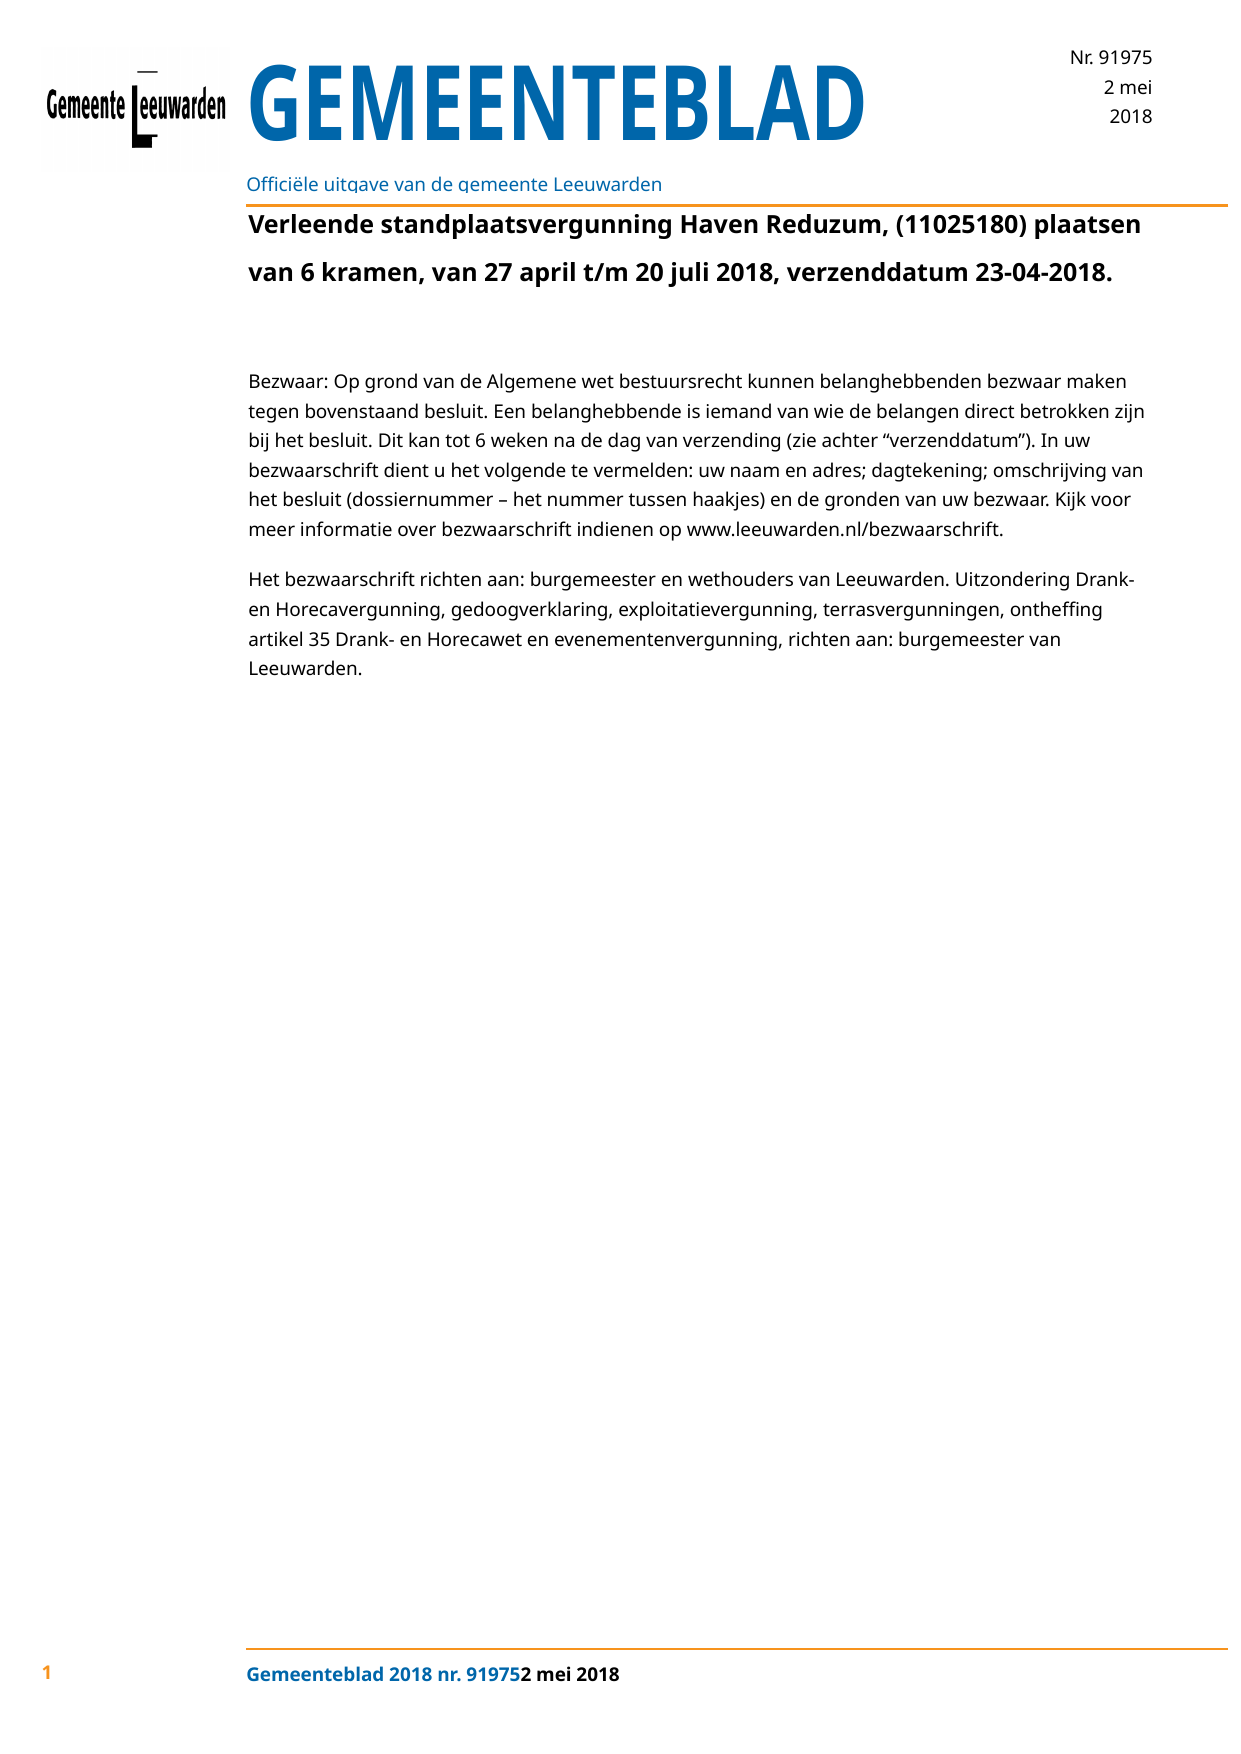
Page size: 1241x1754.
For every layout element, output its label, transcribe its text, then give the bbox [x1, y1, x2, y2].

text Verleende standplaatsvergunning Haven Reduzum, (11025180) plaatsen van 6 kramen, van 27 april t/m 20 juli 2018, verzenddatum 23-04-2018. [248, 207, 1152, 288]
picture [41, 47, 231, 172]
text Bezwaar: Op grond van de Algemene wet bestuursrecht kunnen belanghebbenden bezwaar maken tegen bovenstaand besluit. Een belanghebbende is iemand van wie de belangen direct betrokken zijn bij het besluit. Dit kan tot 6 weken na de dag van verzending (zie achter “verzenddatum”). In uw bezwaarschrift dient u het volgende te vermelden: uw naam en adres; dagtekening; omschrijving van het besluit (dossiernummer – het nummer tussen haakjes) en de gronden van uw bezwaar. Kijk voor meer informatie over bezwaarschrift indienen op www.leeuwarden.nl/bezwaarschrift. [248, 368, 1152, 542]
text Het bezwaarschrift richten aan: burgemeester en wethouders van Leeuwarden. Uitzondering Drank- en Horecavergunning, gedoogverklaring, exploitatievergunning, terrasvergunningen, ontheffing artikel 35 Drank- en Horecawet en evenementenvergunning, richten aan: burgemeester van Leeuwarden. [248, 567, 1152, 681]
